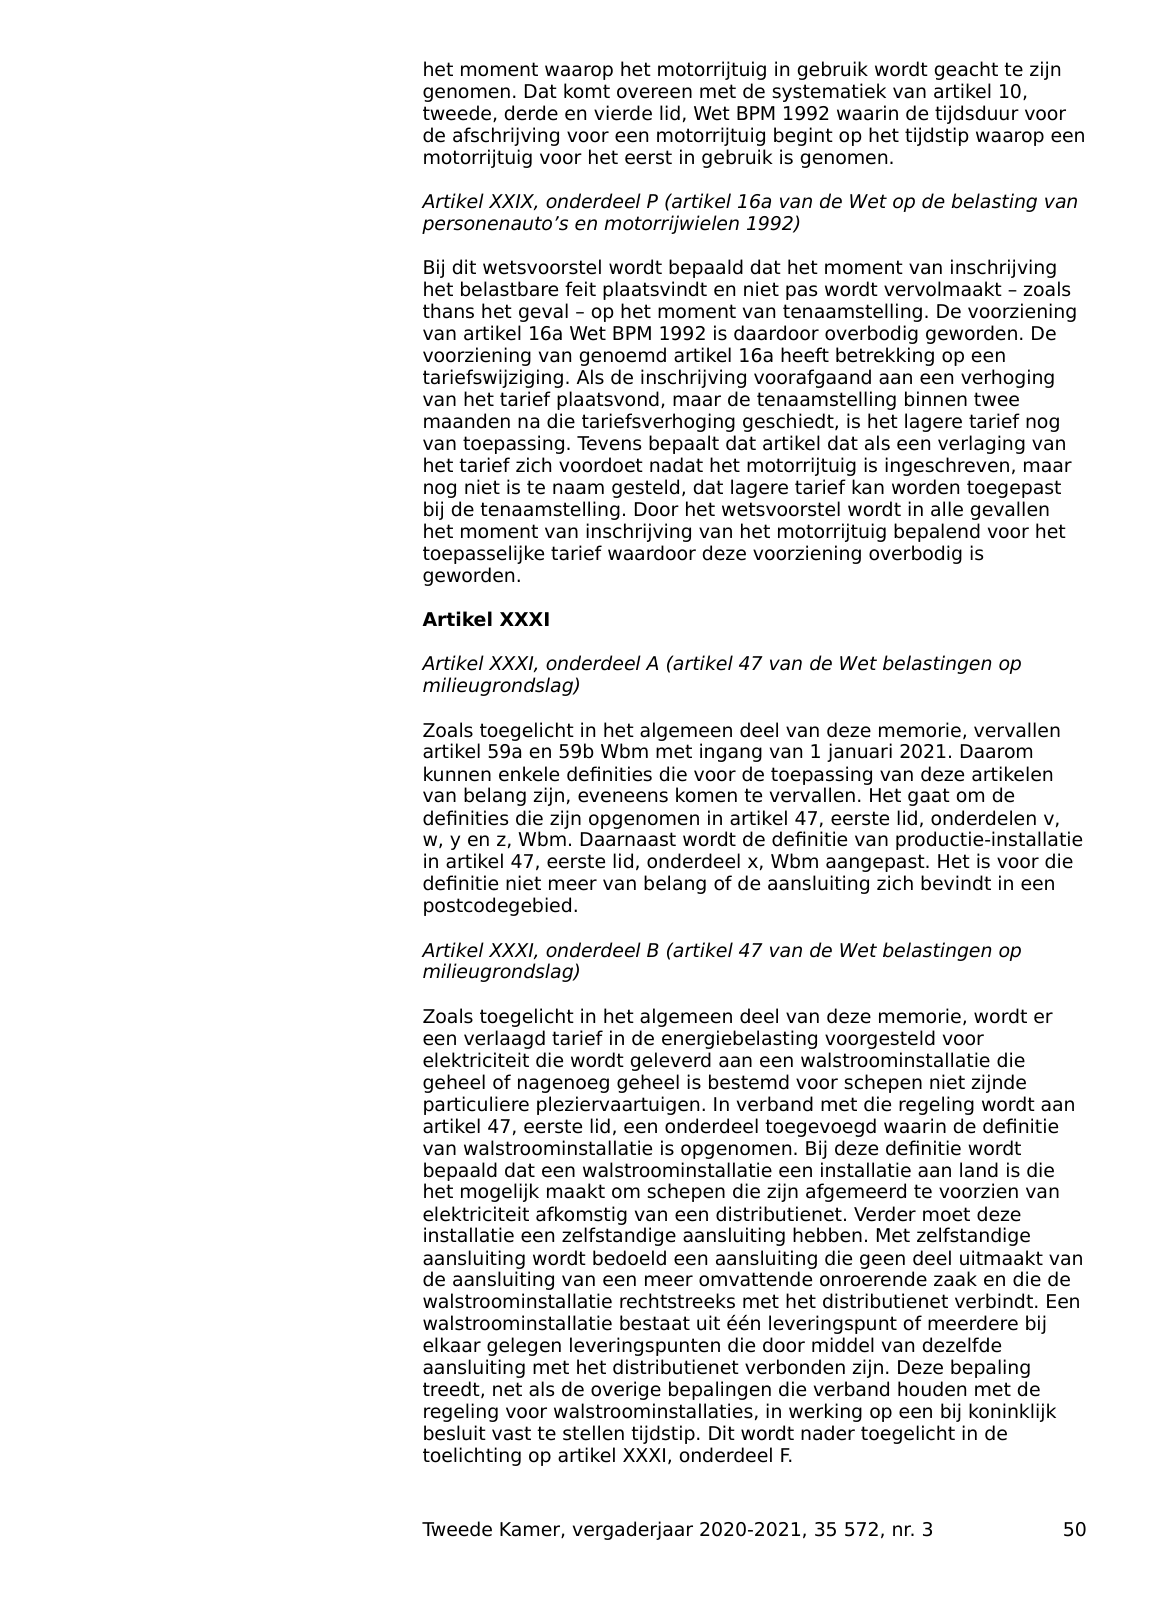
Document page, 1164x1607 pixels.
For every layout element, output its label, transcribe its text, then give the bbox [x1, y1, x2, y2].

subtitle Artikel XXIX, onderdeel P (artikel 16a van de Wet op de belasting van personenauto’s en motorrijwielen 1992) [422, 191, 1087, 235]
text het moment waarop het motorrijtuig in gebruik wordt geacht te zijn genomen. Dat komt overeen met de systematiek van artikel 10, tweede, derde en vierde lid, Wet BPM 1992 waarin de tijdsduur voor de afschrijving voor een motorrijtuig begint op het tijdstip waarop een motorrijtuig voor het eerst in gebruik is genomen. [422, 59, 1087, 169]
subtitle Artikel XXXI [422, 609, 1087, 631]
text Zoals toegelicht in het algemeen deel van deze memorie, vervallen artikel 59a en 59b Wbm met ingang van 1 januari 2021. Daarom kunnen enkele definities die voor de toepassing van deze artikelen van belang zijn, eveneens komen te vervallen. Het gaat om de definities die zijn opgenomen in artikel 47, eerste lid, onderdelen v, w, y en z, Wbm. Daarnaast wordt de definitie van productie-installatie in artikel 47, eerste lid, onderdeel x, Wbm aangepast. Het is voor die definitie niet meer van belang of de aansluiting zich bevindt in een postcodegebied. [422, 719, 1087, 917]
subtitle Artikel XXXI, onderdeel B (artikel 47 van de Wet belastingen op milieugrondslag) [422, 939, 1087, 983]
text Bij dit wetsvoorstel wordt bepaald dat het moment van inschrijving het belastbare feit plaatsvindt en niet pas wordt vervolmaakt – zoals thans het geval – op het moment van tenaamstelling. De voorziening van artikel 16a Wet BPM 1992 is daardoor overbodig geworden. De voorziening van genoemd artikel 16a heeft betrekking op een tariefswijziging. Als de inschrijving voorafgaand aan een verhoging van het tarief plaatsvond, maar de tenaamstelling binnen twee maanden na die tariefsverhoging geschiedt, is het lagere tarief nog van toepassing. Tevens bepaalt dat artikel dat als een verlaging van het tarief zich voordoet nadat het motorrijtuig is ingeschreven, maar nog niet is te naam gesteld, dat lagere tarief kan worden toegepast bij de tenaamstelling. Door het wetsvoorstel wordt in alle gevallen het moment van inschrijving van het motorrijtuig bepalend voor het toepasselijke tarief waardoor deze voorziening overbodig is geworden. [422, 257, 1087, 587]
subtitle Artikel XXXI, onderdeel A (artikel 47 van de Wet belastingen op milieugrondslag) [422, 653, 1087, 697]
text Zoals toegelicht in het algemeen deel van deze memorie, wordt er een verlaagd tarief in de energiebelasting voorgesteld voor elektriciteit die wordt geleverd aan een walstroominstallatie die geheel of nagenoeg geheel is bestemd voor schepen niet zijnde particuliere pleziervaartuigen. In verband met die regeling wordt aan artikel 47, eerste lid, een onderdeel toegevoegd waarin de definitie van walstroominstallatie is opgenomen. Bij deze definitie wordt bepaald dat een walstroominstallatie een installatie aan land is die het mogelijk maakt om schepen die zijn afgemeerd te voorzien van elektriciteit afkomstig van een distributienet. Verder moet deze installatie een zelfstandige aansluiting hebben. Met zelfstandige aansluiting wordt bedoeld een aansluiting die geen deel uitmaakt van de aansluiting van een meer omvattende onroerende zaak en die de walstroominstallatie rechtstreeks met het distributienet verbindt. Een walstroominstallatie bestaat uit één leveringspunt of meerdere bij elkaar gelegen leveringspunten die door middel van dezelfde aansluiting met het distributienet verbonden zijn. Deze bepaling treedt, net als de overige bepalingen die verband houden met de regeling voor walstroominstallaties, in werking op een bij koninklijk besluit vast te stellen tijdstip. Dit wordt nader toegelicht in de toelichting op artikel XXXI, onderdeel F. [422, 1006, 1087, 1467]
